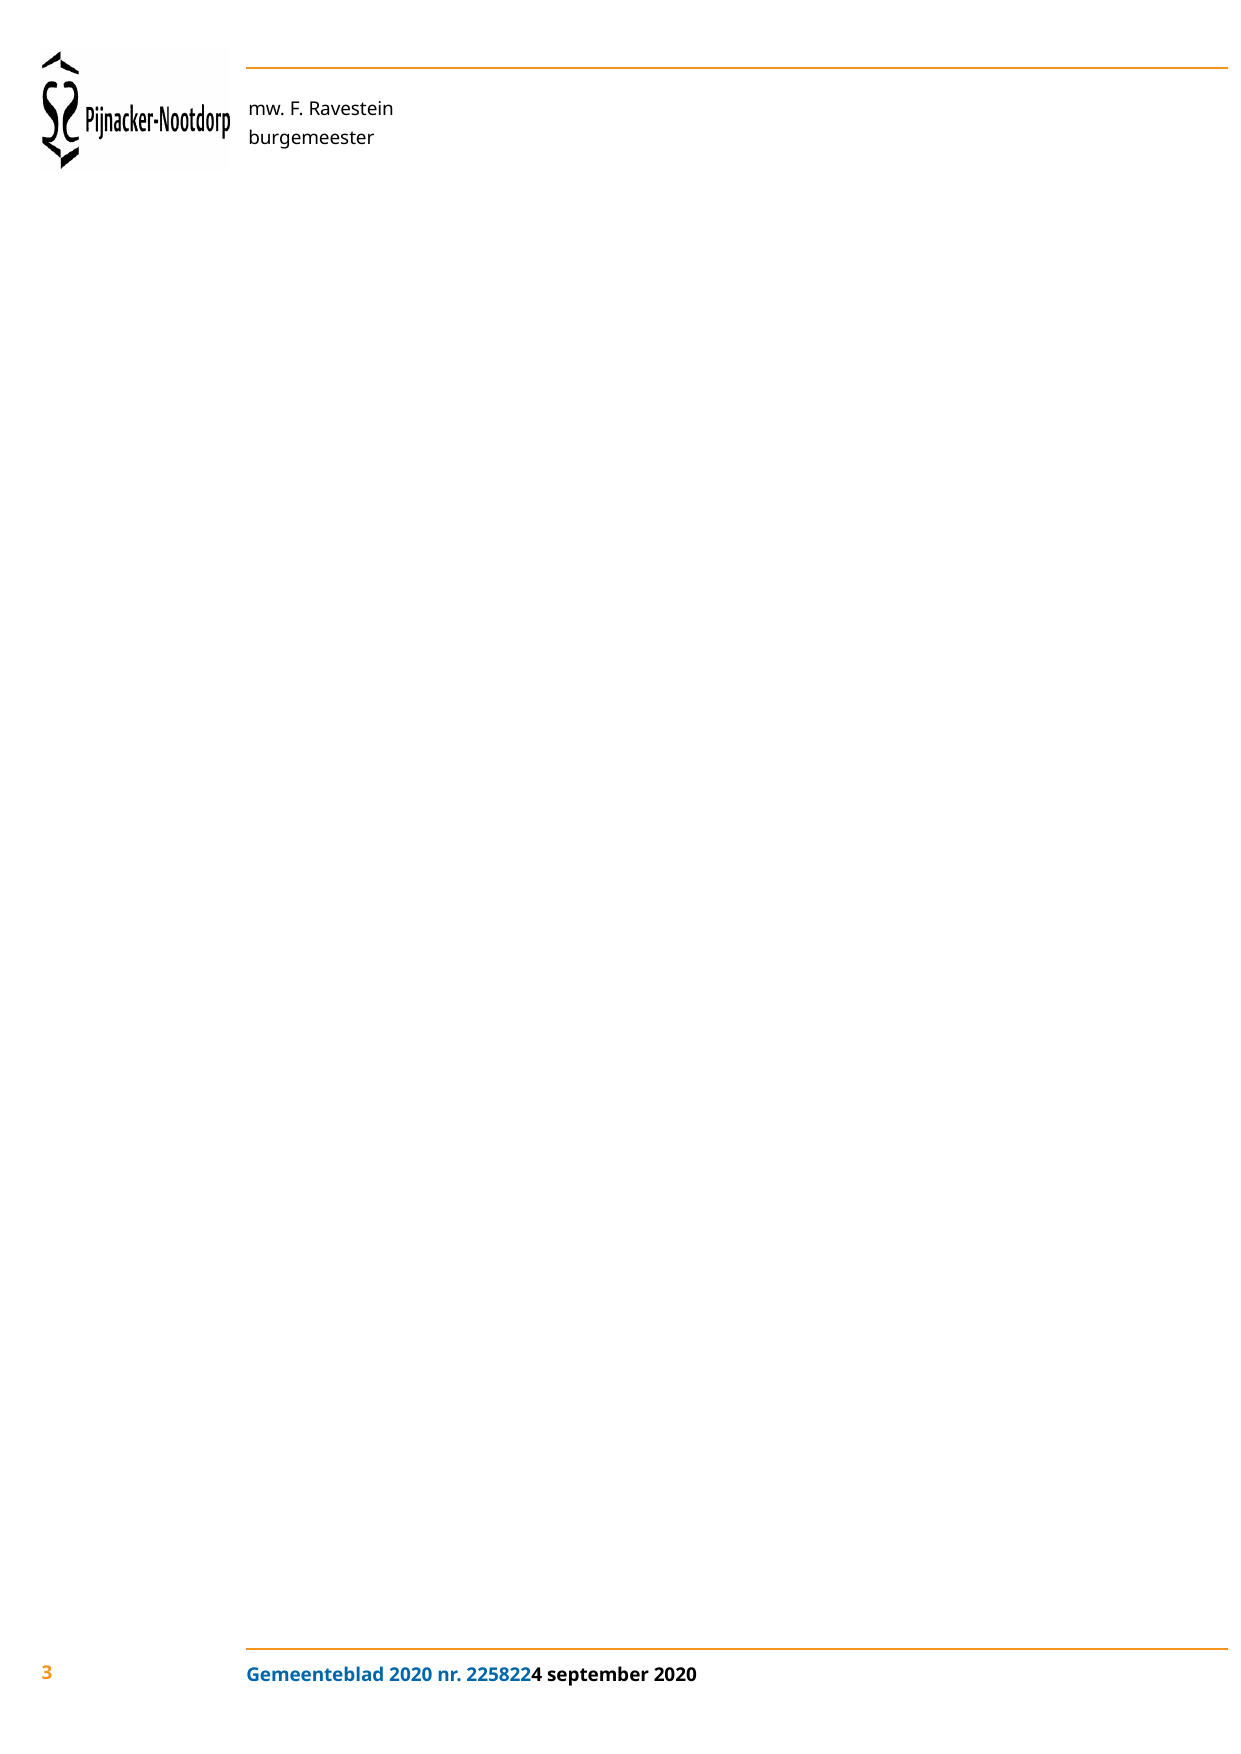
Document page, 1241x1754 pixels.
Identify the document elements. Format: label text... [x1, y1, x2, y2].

text burgemeester [248, 124, 1152, 150]
picture [41, 47, 231, 172]
text mw. F. Ravestein [248, 95, 1152, 121]
